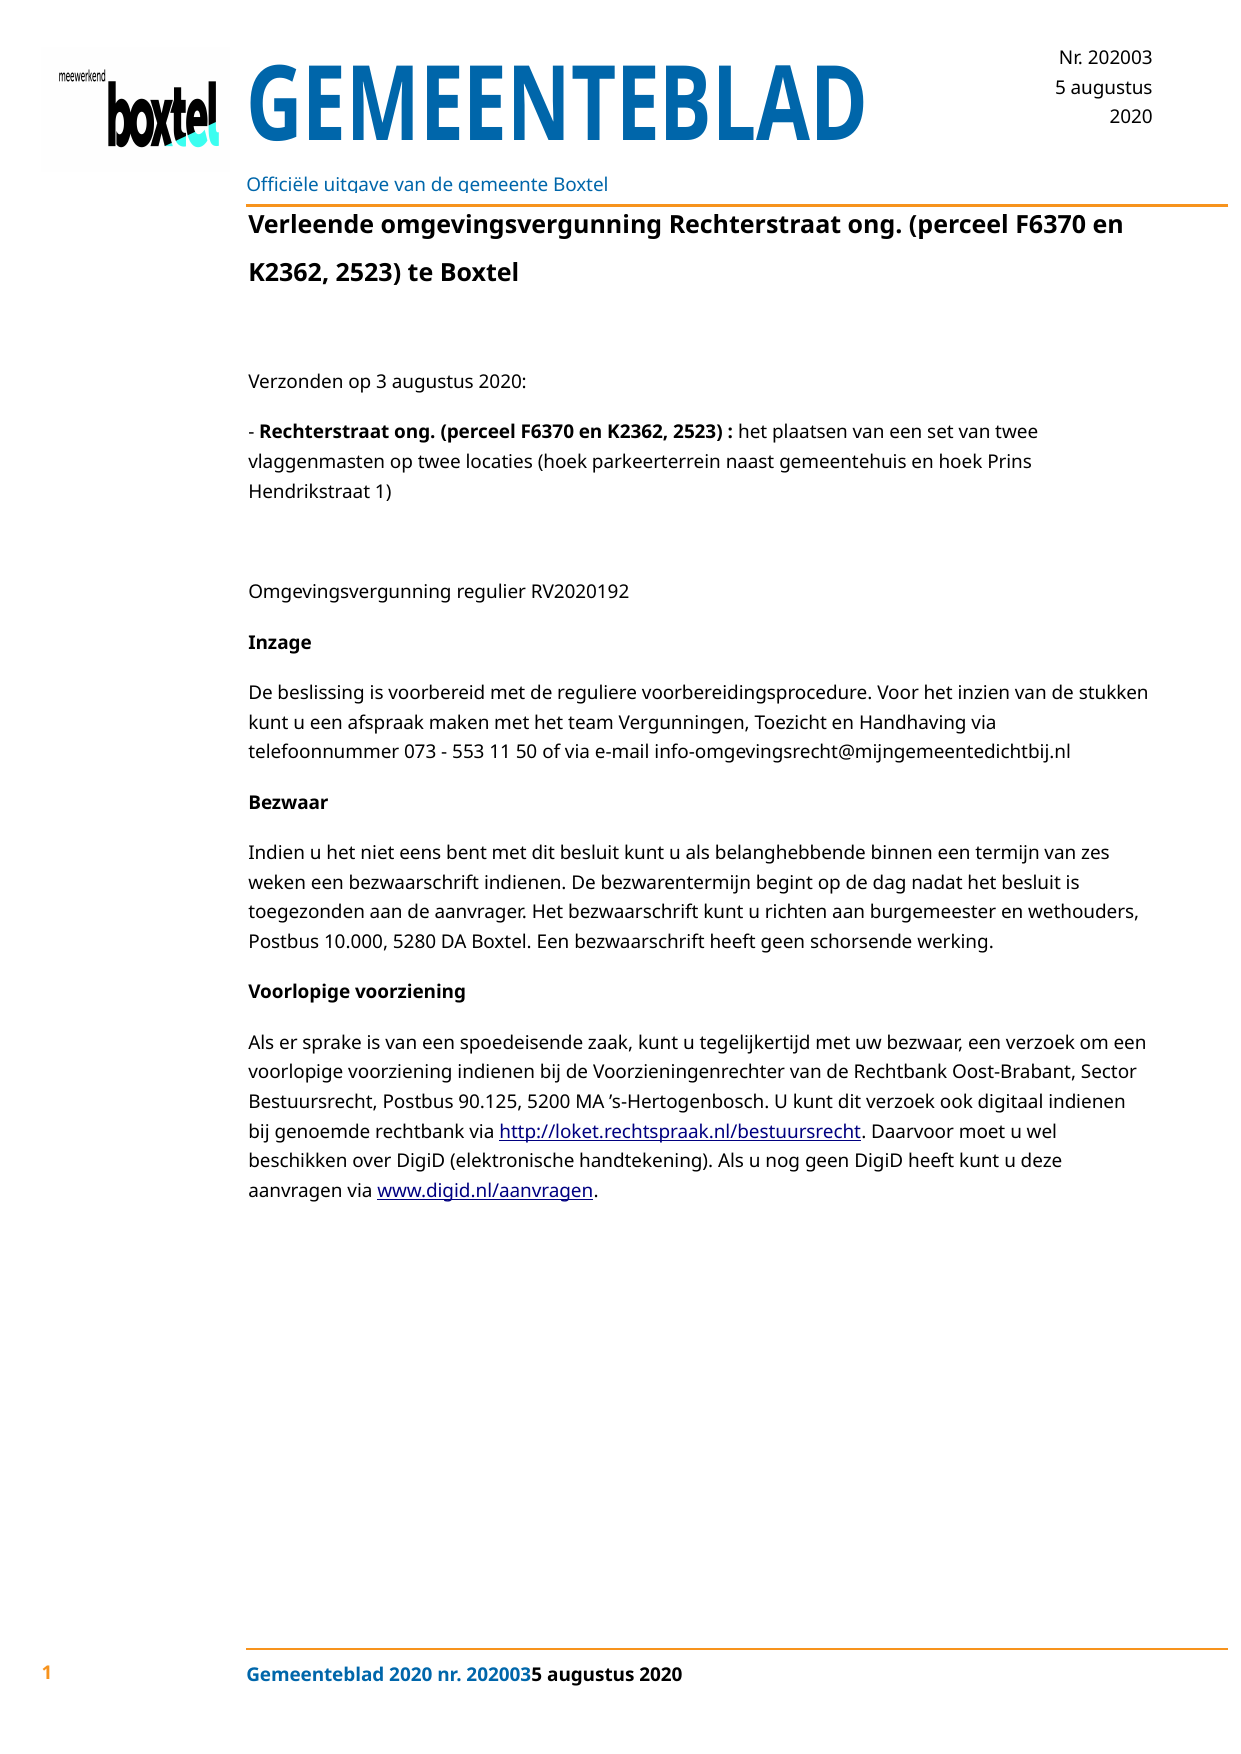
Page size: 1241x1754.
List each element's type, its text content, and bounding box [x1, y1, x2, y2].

text Inzage [248, 629, 1152, 655]
text Indien u het niet eens bent met dit besluit kunt u als belanghebbende binnen een termijn van zes weken een bezwaarschrift indienen. De bezwarentermijn begint op de dag nadat het besluit is toegezonden aan de aanvrager. Het bezwaarschrift kunt u richten aan burgemeester en wethouders, Postbus 10.000, 5280 DA Boxtel. Een bezwaarschrift heeft geen schorsende werking. [248, 839, 1152, 954]
text De beslissing is voorbereid met de reguliere voorbereidingsprocedure. Voor het inzien van de stukken kunt u een afspraak maken met het team Vergunningen, Toezicht en Handhaving via telefoonnummer 073 - 553 11 50 of via e-mail info-omgevingsrecht@mijngemeentedichtbij.nl [248, 679, 1152, 764]
text Als er sprake is van een spoedeisende zaak, kunt u tegelijkertijd met uw bezwaar, een verzoek om een voorlopige voorziening indienen bij de Voorzieningenrechter van de Rechtbank Oost-Brabant, Sector Bestuursrecht, Postbus 90.125, 5200 MA ’s-Hertogenbosch. U kunt dit verzoek ook digitaal indienen bij genoemde rechtbank via http://loket.rechtspraak.nl/bestuursrecht. Daarvoor moet u wel beschikken over DigiD (elektronische handtekening). Als u nog geen DigiD heeft kunt u deze aanvragen via www.digid.nl/aanvragen. [248, 1029, 1152, 1203]
text Omgevingsvergunning regulier RV2020192 [248, 579, 1152, 604]
text Verleende omgevingsvergunning Rechterstraat ong. (perceel F6370 en K2362, 2523) te Boxtel [248, 207, 1152, 288]
text Voorlopige voorziening [248, 979, 1152, 1004]
text Bezwaar [248, 789, 1152, 815]
text - Rechterstraat ong. (perceel F6370 en K2362, 2523) : het plaatsen van een set van twee vlaggenmasten op twee locaties (hoek parkeerterrein naast gemeentehuis en hoek Prins Hendrikstraat 1) [248, 419, 1152, 504]
picture [41, 47, 231, 172]
text Verzonden op 3 augustus 2020: [248, 368, 1152, 394]
